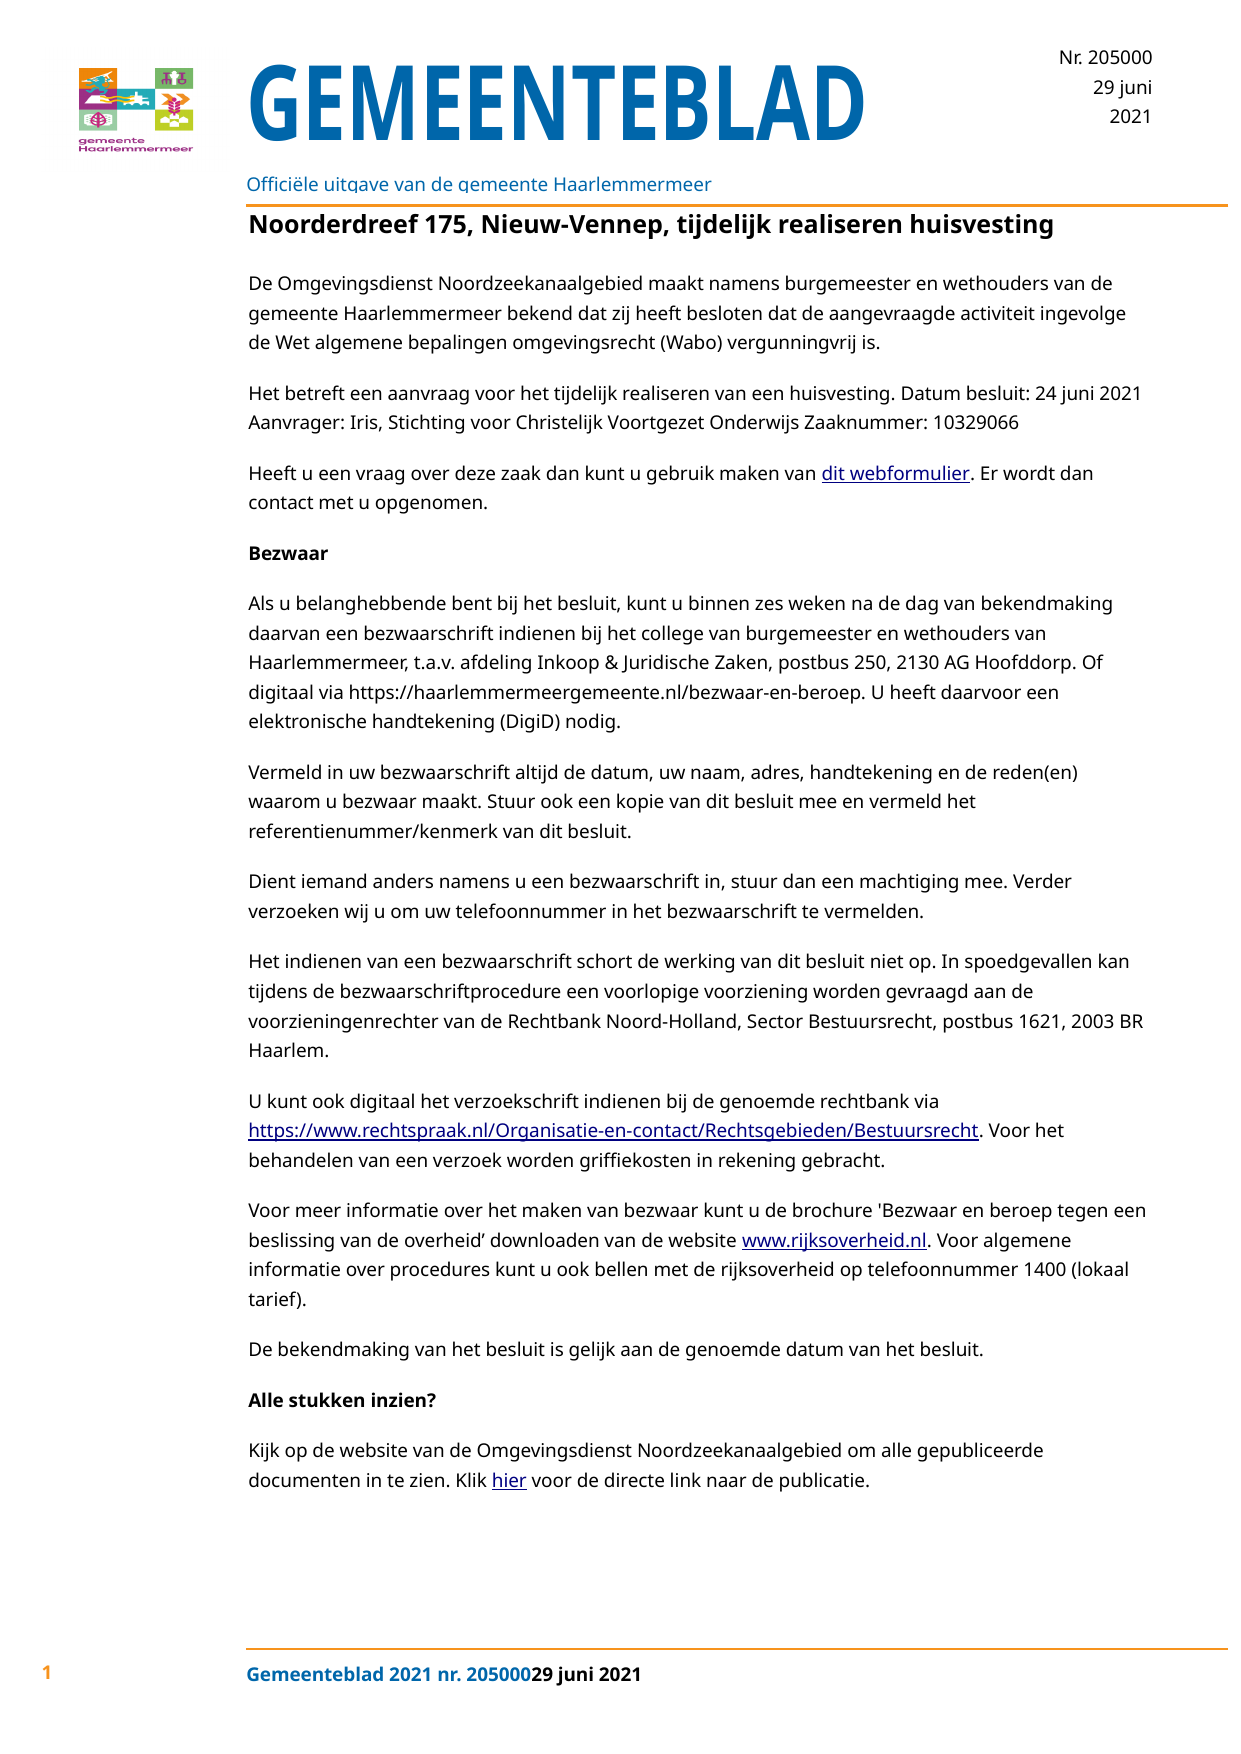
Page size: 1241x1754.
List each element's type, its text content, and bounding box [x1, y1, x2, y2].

text Voor meer informatie over het maken van bezwaar kunt u de brochure 'Bezwaar en beroep tegen een beslissing van de overheid’ downloaden van de website www.rijksoverheid.nl. Voor algemene informatie over procedures kunt u ook bellen met de rijksoverheid op telefoonnummer 1400 (lokaal tarief). [248, 1197, 1152, 1312]
text De bekendmaking van het besluit is gelijk aan de genoemde datum van het besluit. [248, 1337, 1152, 1362]
text Het indienen van een bezwaarschrift schort de werking van dit besluit niet op. In spoedgevallen kan tijdens de bezwaarschriftprocedure een voorlopige voorziening worden gevraagd aan de voorzieningenrechter van de Rechtbank Noord-Holland, Sector Bestuursrecht, postbus 1621, 2003 BR Haarlem. [248, 949, 1152, 1063]
text De Omgevingsdienst Noordzeekanaalgebied maakt namens burgemeester en wethouders van de gemeente Haarlemmermeer bekend dat zij heeft besloten dat de aangevraagde activiteit ingevolge de Wet algemene bepalingen omgevingsrecht (Wabo) vergunningvrij is. [248, 270, 1152, 355]
text Alle stukken inzien? [248, 1387, 1152, 1413]
text Kijk op de website van de Omgevingsdienst Noordzeekanaalgebied om alle gepubliceerde documenten in te zien. Klik hier voor de directe link naar de publicatie. [248, 1437, 1152, 1493]
text Als u belanghebbende bent bij het besluit, kunt u binnen zes weken na de dag van bekendmaking daarvan een bezwaarschrift indienen bij het college van burgemeester en wethouders van Haarlemmermeer, t.a.v. afdeling Inkoop & Juridische Zaken, postbus 250, 2130 AG Hoofddorp. Of digitaal via https://haarlemmermeergemeente.nl/bezwaar-en-beroep. U heeft daarvoor een elektronische handtekening (DigiD) nodig. [248, 590, 1152, 734]
text Bezwaar [248, 540, 1152, 566]
text U kunt ook digitaal het verzoekschrift indienen bij de genoemde rechtbank via https://www.rechtspraak.nl/Organisatie-en-contact/Rechtsgebieden/Bestuursrecht. Voor het behandelen van een verzoek worden griffiekosten in rekening gebracht. [248, 1088, 1152, 1173]
text Noorderdreef 175, Nieuw-Vennep, tijdelijk realiseren huisvesting [248, 207, 1152, 241]
text Heeft u een vraag over deze zaak dan kunt u gebruik maken van dit webformulier. Er wordt dan contact met u opgenomen. [248, 460, 1152, 515]
picture [41, 47, 231, 172]
text Dient iemand anders namens u een bezwaarschrift in, stuur dan een machtiging mee. Verder verzoeken wij u om uw telefoonnummer in het bezwaarschrift te vermelden. [248, 869, 1152, 924]
text Vermeld in uw bezwaarschrift altijd de datum, uw naam, adres, handtekening en de reden(en) waarom u bezwaar maakt. Stuur ook een kopie van dit besluit mee en vermeld het referentienummer/kenmerk van dit besluit. [248, 759, 1152, 844]
text Het betreft een aanvraag voor het tijdelijk realiseren van een huisvesting. Datum besluit: 24 juni 2021 Aanvrager: Iris, Stichting voor Christelijk Voortgezet Onderwijs Zaaknummer: 10329066 [248, 380, 1152, 435]
